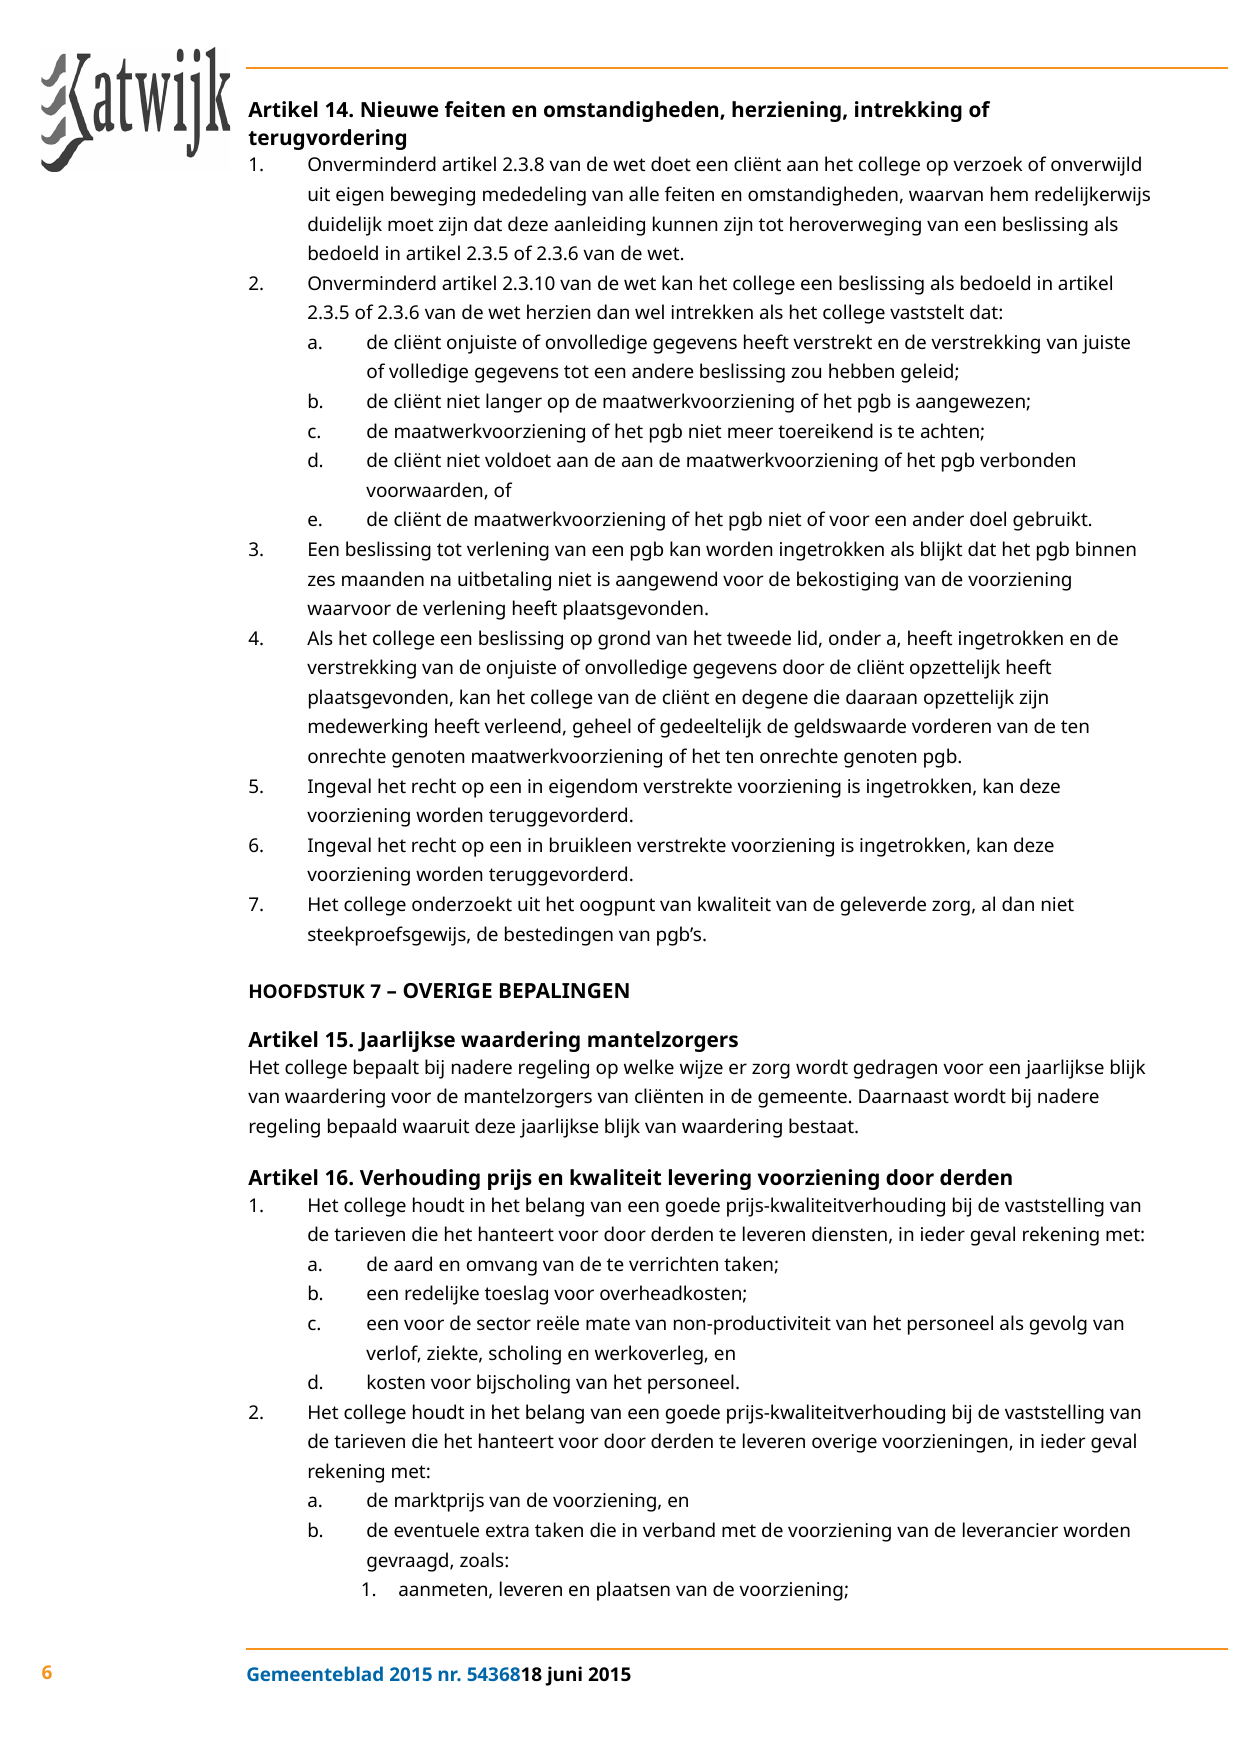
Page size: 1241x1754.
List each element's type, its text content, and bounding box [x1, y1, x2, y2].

list de cliënt niet voldoet aan de aan de maatwerkvoorziening of het pgb verbonden voorwaarden, of [307, 447, 1152, 503]
text Artikel 14. Nieuwe feiten en omstandigheden, herziening, intrekking of terugvordering [248, 95, 1152, 152]
list de cliënt niet langer op de maatwerkvoorziening of het pgb is aangewezen; [307, 388, 1152, 414]
list Ingeval het recht op een in bruikleen verstrekte voorziening is ingetrokken, kan deze voorziening worden teruggevorderd. [248, 832, 1152, 887]
text Artikel 15. Jaarlijkse waardering mantelzorgers [248, 1025, 1152, 1054]
picture [41, 47, 231, 172]
list Het college houdt in het belang van een goede prijs-kwaliteitverhouding bij de vaststelling van de tarieven die het hanteert voor door derden te leveren overige voorzieningen, in ieder geval rekening met: [248, 1399, 1152, 1484]
list Onverminderd artikel 2.3.10 van de wet kan het college een beslissing als bedoeld in artikel 2.3.5 of 2.3.6 van de wet herzien dan wel intrekken als het college vaststelt dat: [248, 270, 1152, 325]
list de cliënt onjuiste of onvolledige gegevens heeft verstrekt en de verstrekking van juiste of volledige gegevens tot een andere beslissing zou hebben geleid; [307, 329, 1152, 384]
list kosten voor bijscholing van het personeel. [307, 1369, 1152, 1395]
list Het college onderzoekt uit het oogpunt van kwaliteit van de geleverde zorg, al dan niet steekproefsgewijs, de bestedingen van pgb’s. [248, 891, 1152, 947]
list Als het college een beslissing op grond van het tweede lid, onder a, heeft ingetrokken en de verstrekking van de onjuiste of onvolledige gegevens door de cliënt opzettelijk heeft plaatsgevonden, kan het college van de cliënt en degene die daaraan opzettelijk zijn medewerking heeft verleend, geheel of gedeeltelijk de geldswaarde vorderen van de ten onrechte genoten maatwerkvoorziening of het ten onrechte genoten pgb. [248, 625, 1152, 769]
list de cliënt de maatwerkvoorziening of het pgb niet of voor een ander doel gebruikt. [307, 507, 1152, 532]
list Het college houdt in het belang van een goede prijs-kwaliteitverhouding bij de vaststelling van de tarieven die het hanteert voor door derden te leveren diensten, in ieder geval rekening met: [248, 1192, 1152, 1247]
text Artikel 16. Verhouding prijs en kwaliteit levering voorziening door derden [248, 1163, 1152, 1192]
list Ingeval het recht op een in eigendom verstrekte voorziening is ingetrokken, kan deze voorziening worden teruggevorderd. [248, 773, 1152, 828]
list Onverminderd artikel 2.3.8 van de wet doet een cliënt aan het college op verzoek of onverwijld uit eigen beweging mededeling van alle feiten en omstandigheden, waarvan hem redelijkerwijs duidelijk moet zijn dat deze aanleiding kunnen zijn tot heroverweging van een beslissing als bedoeld in artikel 2.3.5 of 2.3.6 van de wet. [248, 152, 1152, 266]
list aanmeten, leveren en plaatsen van de voorziening; [361, 1576, 1152, 1602]
list de aard en omvang van de te verrichten taken; [307, 1251, 1152, 1277]
list de marktprijs van de voorziening, en [307, 1488, 1152, 1513]
text Het college bepaalt bij nadere regeling op welke wijze er zorg wordt gedragen voor een jaarlijkse blijk van waardering voor de mantelzorgers van cliënten in de gemeente. Daarnaast wordt bij nadere regeling bepaald waaruit deze jaarlijkse blijk van waardering bestaat. [248, 1054, 1152, 1139]
list een redelijke toeslag voor overheadkosten; [307, 1281, 1152, 1306]
list een voor de sector reële mate van non-productiviteit van het personeel als gevolg van verlof, ziekte, scholing en werkoverleg, en [307, 1310, 1152, 1366]
text HOOFDSTUK 7 – OVERIGE BEPALINGEN [248, 976, 1152, 1004]
list de eventuele extra taken die in verband met de voorziening van de leverancier worden gevraagd, zoals: [307, 1517, 1152, 1573]
list de maatwerkvoorziening of het pgb niet meer toereikend is te achten; [307, 418, 1152, 444]
list Een beslissing tot verlening van een pgb kan worden ingetrokken als blijkt dat het pgb binnen zes maanden na uitbetaling niet is aangewend voor de bekostiging van de voorziening waarvoor de verlening heeft plaatsgevonden. [248, 536, 1152, 621]
